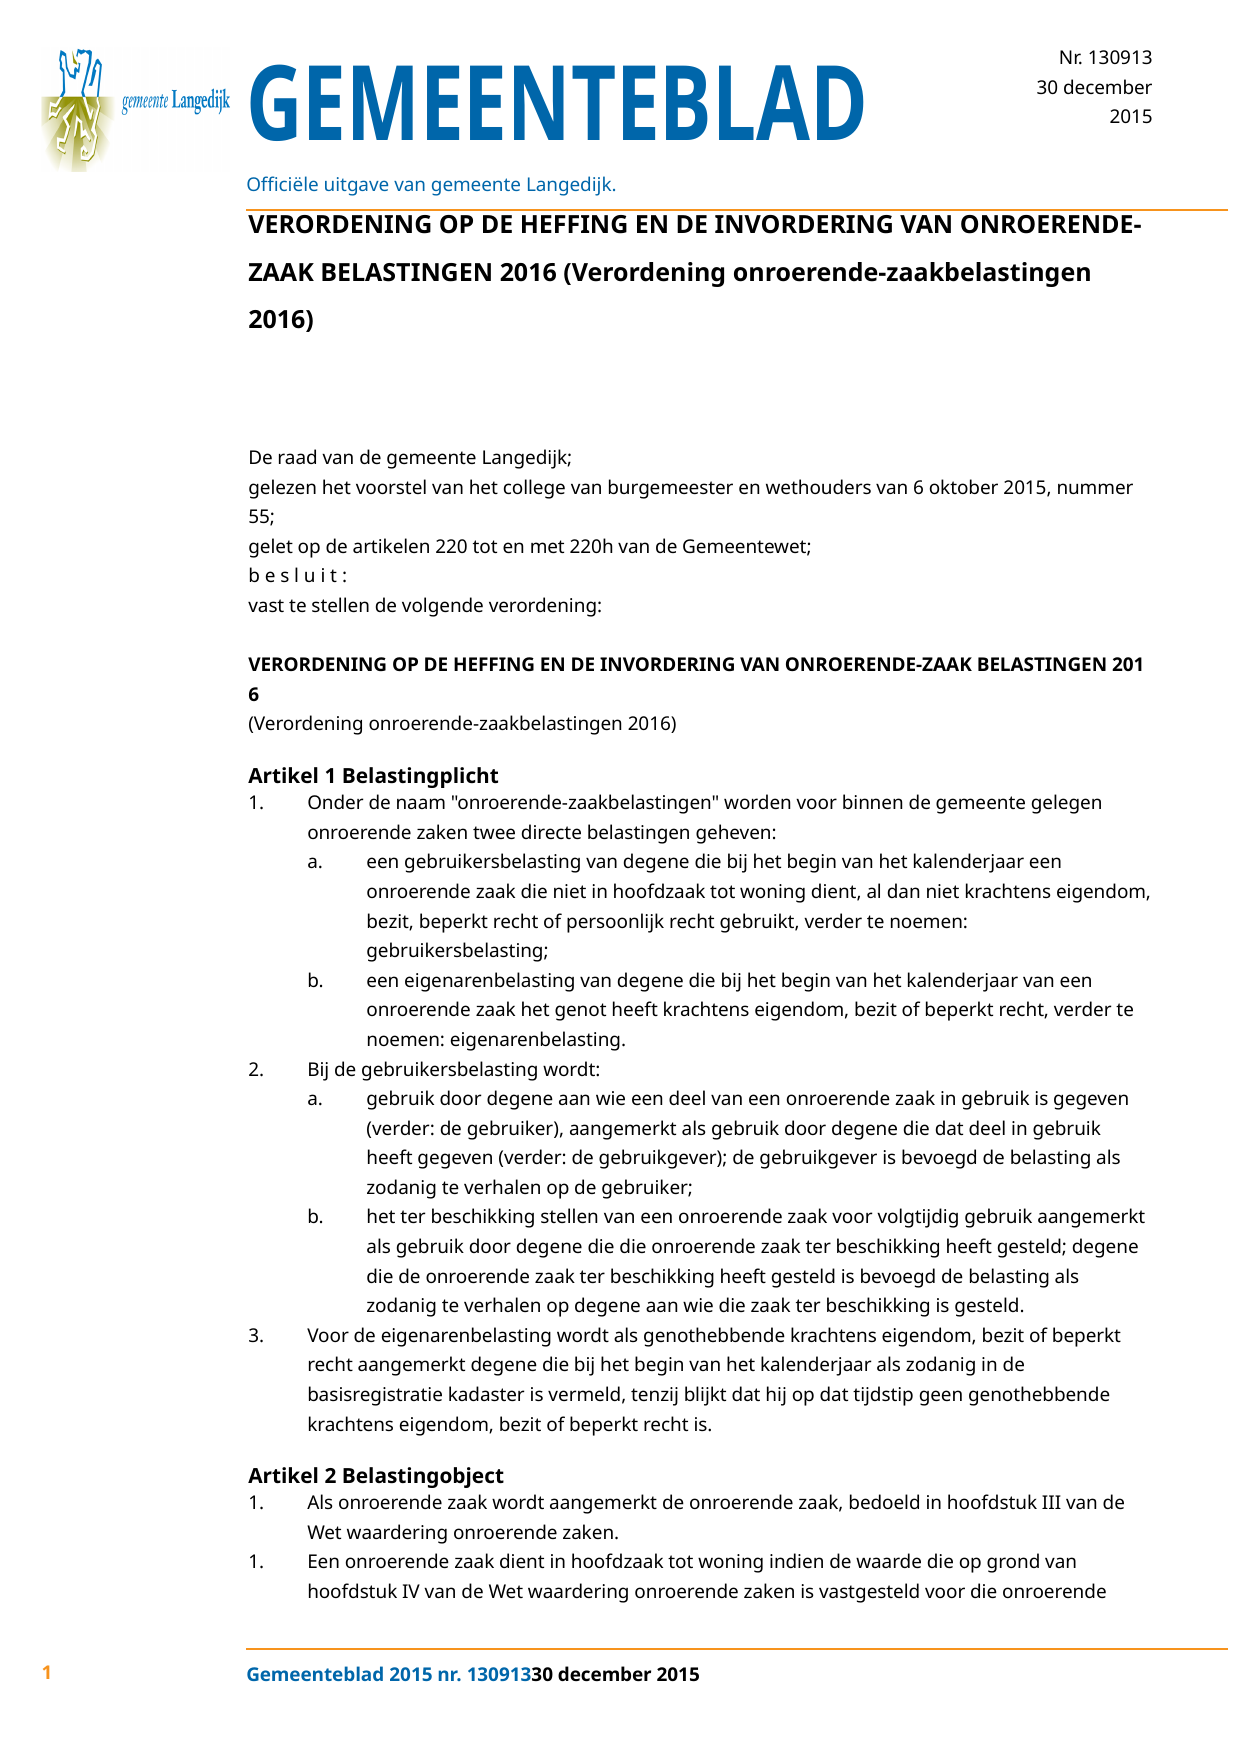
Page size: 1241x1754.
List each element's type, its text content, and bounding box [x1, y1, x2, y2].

list een gebruikersbelasting van degene die bij het begin van het kalenderjaar een onroerende zaak die niet in hoofdzaak tot woning dient, al dan niet krachtens eigendom, bezit, beperkt recht of persoonlijk recht gebruikt, verder te noemen: gebruikersbelasting; [307, 849, 1152, 963]
list een eigenarenbelasting van degene die bij het begin van het kalenderjaar van een onroerende zaak het genot heeft krachtens eigendom, bezit of beperkt recht, verder te noemen: eigenarenbelasting. [307, 967, 1152, 1052]
text vast te stellen de volgende verordening: [248, 592, 1152, 618]
text (Verordening onroerende-zaakbelastingen 2016) [248, 711, 1152, 736]
text Artikel 1 Belastingplicht [248, 761, 1152, 789]
picture [41, 47, 231, 172]
list gebruik door degene aan wie een deel van een onroerende zaak in gebruik is gegeven (verder: de gebruiker), aangemerkt als gebruik door degene die dat deel in gebruik heeft gegeven (verder: de gebruikgever); de gebruikgever is bevoegd de belasting als zodanig te verhalen op de gebruiker; [307, 1085, 1152, 1200]
text Artikel 2 Belastingobject [248, 1461, 1152, 1489]
list Onder de naam "onroerende-zaakbelastingen" worden voor binnen de gemeente gelegen onroerende zaken twee directe belastingen geheven: [248, 789, 1152, 845]
list het ter beschikking stellen van een onroerende zaak voor volgtijdig gebruik aangemerkt als gebruik door degene die die onroerende zaak ter beschikking heeft gesteld; degene die de onroerende zaak ter beschikking heeft gesteld is bevoegd de belasting als zodanig te verhalen op degene aan wie die zaak ter beschikking is gesteld. [307, 1204, 1152, 1318]
text gelet op de artikelen 220 tot en met 220h van de Gemeentewet; [248, 533, 1152, 559]
list Als onroerende zaak wordt aangemerkt de onroerende zaak, bedoeld in hoofdstuk III van de Wet waardering onroerende zaken. [248, 1489, 1152, 1545]
list Voor de eigenarenbelasting wordt als genothebbende krachtens eigendom, bezit of beperkt recht aangemerkt degene die bij het begin van het kalenderjaar als zodanig in de basisregistratie kadaster is vermeld, tenzij blijkt dat hij op dat tijdstip geen genothebbende krachtens eigendom, bezit of beperkt recht is. [248, 1322, 1152, 1436]
text VERORDENING OP DE HEFFING EN DE INVORDERING VAN ONROERENDE-ZAAK BELASTINGEN 2016 (Verordening onroerende-zaakbelastingen 2016) [248, 211, 1152, 336]
text De raad van de gemeente Langedijk; [248, 444, 1152, 470]
list Bij de gebruikersbelasting wordt: [248, 1056, 1152, 1081]
list Een onroerende zaak dient in hoofdzaak tot woning indien de waarde die op grond van hoofdstuk IV van de Wet waardering onroerende zaken is vastgesteld voor die onroerende [248, 1549, 1152, 1604]
text b e s l u i t : [248, 563, 1152, 588]
text VERORDENING OP DE HEFFING EN DE INVORDERING VAN ONROERENDE-ZAAK BELASTINGEN 201 6 [248, 651, 1152, 707]
text gelezen het voorstel van het college van burgemeester en wethouders van 6 oktober 2015, nummer 55; [248, 474, 1152, 529]
